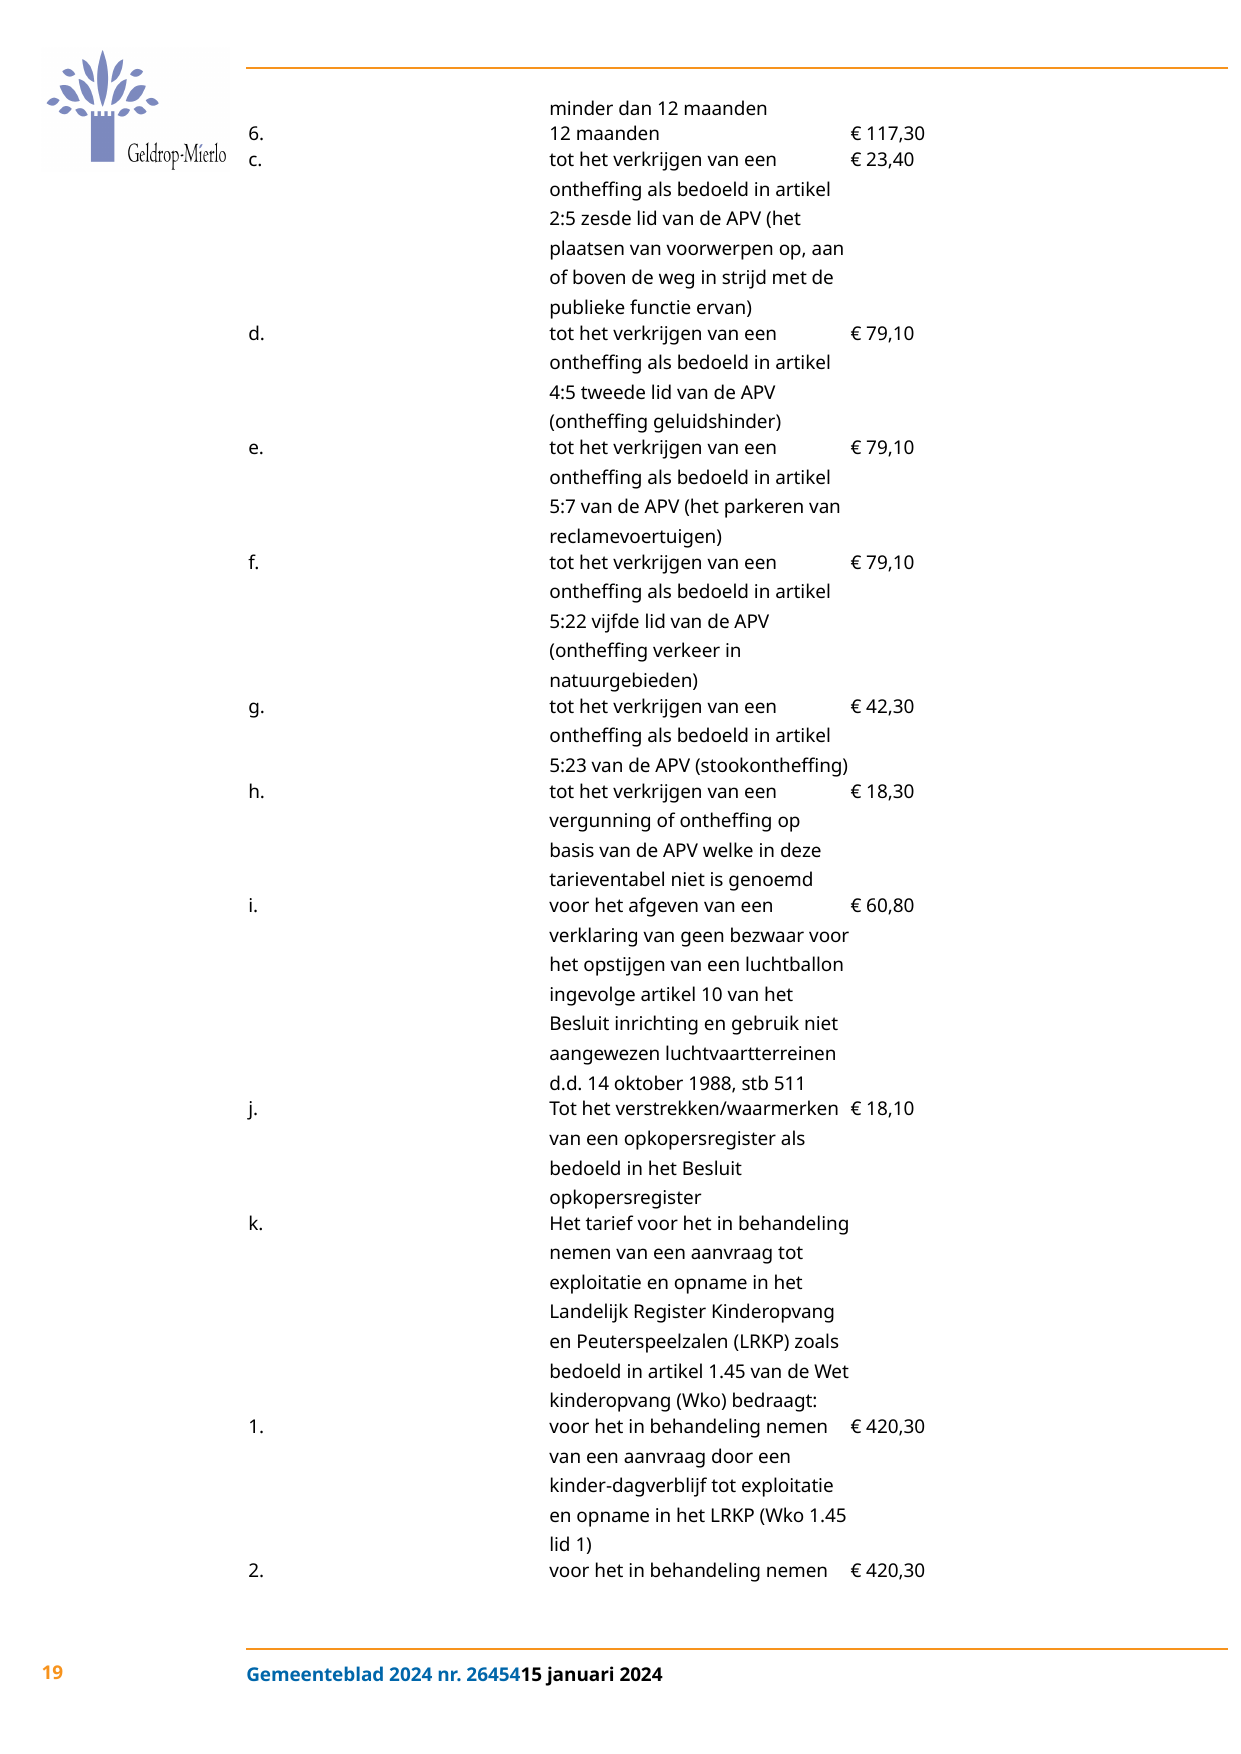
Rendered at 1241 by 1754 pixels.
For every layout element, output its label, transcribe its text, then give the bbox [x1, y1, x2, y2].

table_cell 6. [248, 121, 549, 146]
table_cell € 79,10 [850, 434, 1152, 549]
table_cell voor het afgeven van een verklaring van geen bezwaar voor het opstijgen van een luchtballon ingevolge artikel 10 van het Besluit inrichting en gebruik niet aangewezen luchtvaartterreinen d.d. 14 oktober 1988, stb 511 [549, 892, 850, 1096]
table_cell 12 maanden [549, 121, 850, 146]
table_cell voor het in behandeling nemen van een aanvraag door een kinder-dagverblijf tot exploitatie en opname in het LRKP (Wko 1.45 lid 1) [549, 1413, 850, 1557]
table_cell € 79,10 [850, 549, 1152, 693]
picture [41, 47, 231, 172]
table_cell [248, 95, 549, 121]
table_cell i. [248, 892, 549, 1096]
table_cell tot het verkrijgen van een ontheffing als bedoeld in artikel 2:5 zesde lid van de APV (het plaatsen van voorwerpen op, aan of boven de weg in strijd met de publieke functie ervan) [549, 146, 850, 320]
table_cell 2. [248, 1557, 549, 1583]
table_cell k. [248, 1210, 549, 1413]
table_cell € 420,30 [850, 1557, 1152, 1583]
table_cell minder dan 12 maanden [549, 95, 850, 121]
table_cell € 117,30 [850, 121, 1152, 146]
table_cell € 60,80 [850, 892, 1152, 1096]
table_cell tot het verkrijgen van een ontheffing als bedoeld in artikel 4:5 tweede lid van de APV (ontheffing geluidshinder) [549, 320, 850, 434]
table_cell € 42,30 [850, 693, 1152, 778]
table_cell tot het verkrijgen van een ontheffing als bedoeld in artikel 5:7 van de APV (het parkeren van reclamevoertuigen) [549, 434, 850, 549]
table_cell € 18,10 [850, 1096, 1152, 1210]
table_cell tot het verkrijgen van een ontheffing als bedoeld in artikel 5:22 vijfde lid van de APV (ontheffing verkeer in natuurgebieden) [549, 549, 850, 693]
table_cell g. [248, 693, 549, 778]
table_cell f. [248, 549, 549, 693]
table_cell c. [248, 146, 549, 320]
table_cell tot het verkrijgen van een ontheffing als bedoeld in artikel 5:23 van de APV (stookontheffing) [549, 693, 850, 778]
table_cell Het tarief voor het in behandeling nemen van een aanvraag tot exploitatie en opname in het Landelijk Register Kinderopvang en Peuterspeelzalen (LRKP) zoals bedoeld in artikel 1.45 van de Wet kinderopvang (Wko) bedraagt: [549, 1210, 850, 1413]
table_cell [850, 1210, 1152, 1413]
table_cell tot het verkrijgen van een vergunning of ontheffing op basis van de APV welke in deze tarieventabel niet is genoemd [549, 778, 850, 892]
table_cell Tot het verstrekken/waarmerken van een opkopersregister als bedoeld in het Besluit opkopersregister [549, 1096, 850, 1210]
table_cell j. [248, 1096, 549, 1210]
table_cell € 18,30 [850, 778, 1152, 892]
table_cell voor het in behandeling nemen [549, 1557, 850, 1583]
table_cell € 420,30 [850, 1413, 1152, 1557]
table_cell e. [248, 434, 549, 549]
table_cell € 23,40 [850, 146, 1152, 320]
table_cell € 79,10 [850, 320, 1152, 434]
table_cell [850, 95, 1152, 121]
table_cell 1. [248, 1413, 549, 1557]
table_cell h. [248, 778, 549, 892]
table_cell d. [248, 320, 549, 434]
